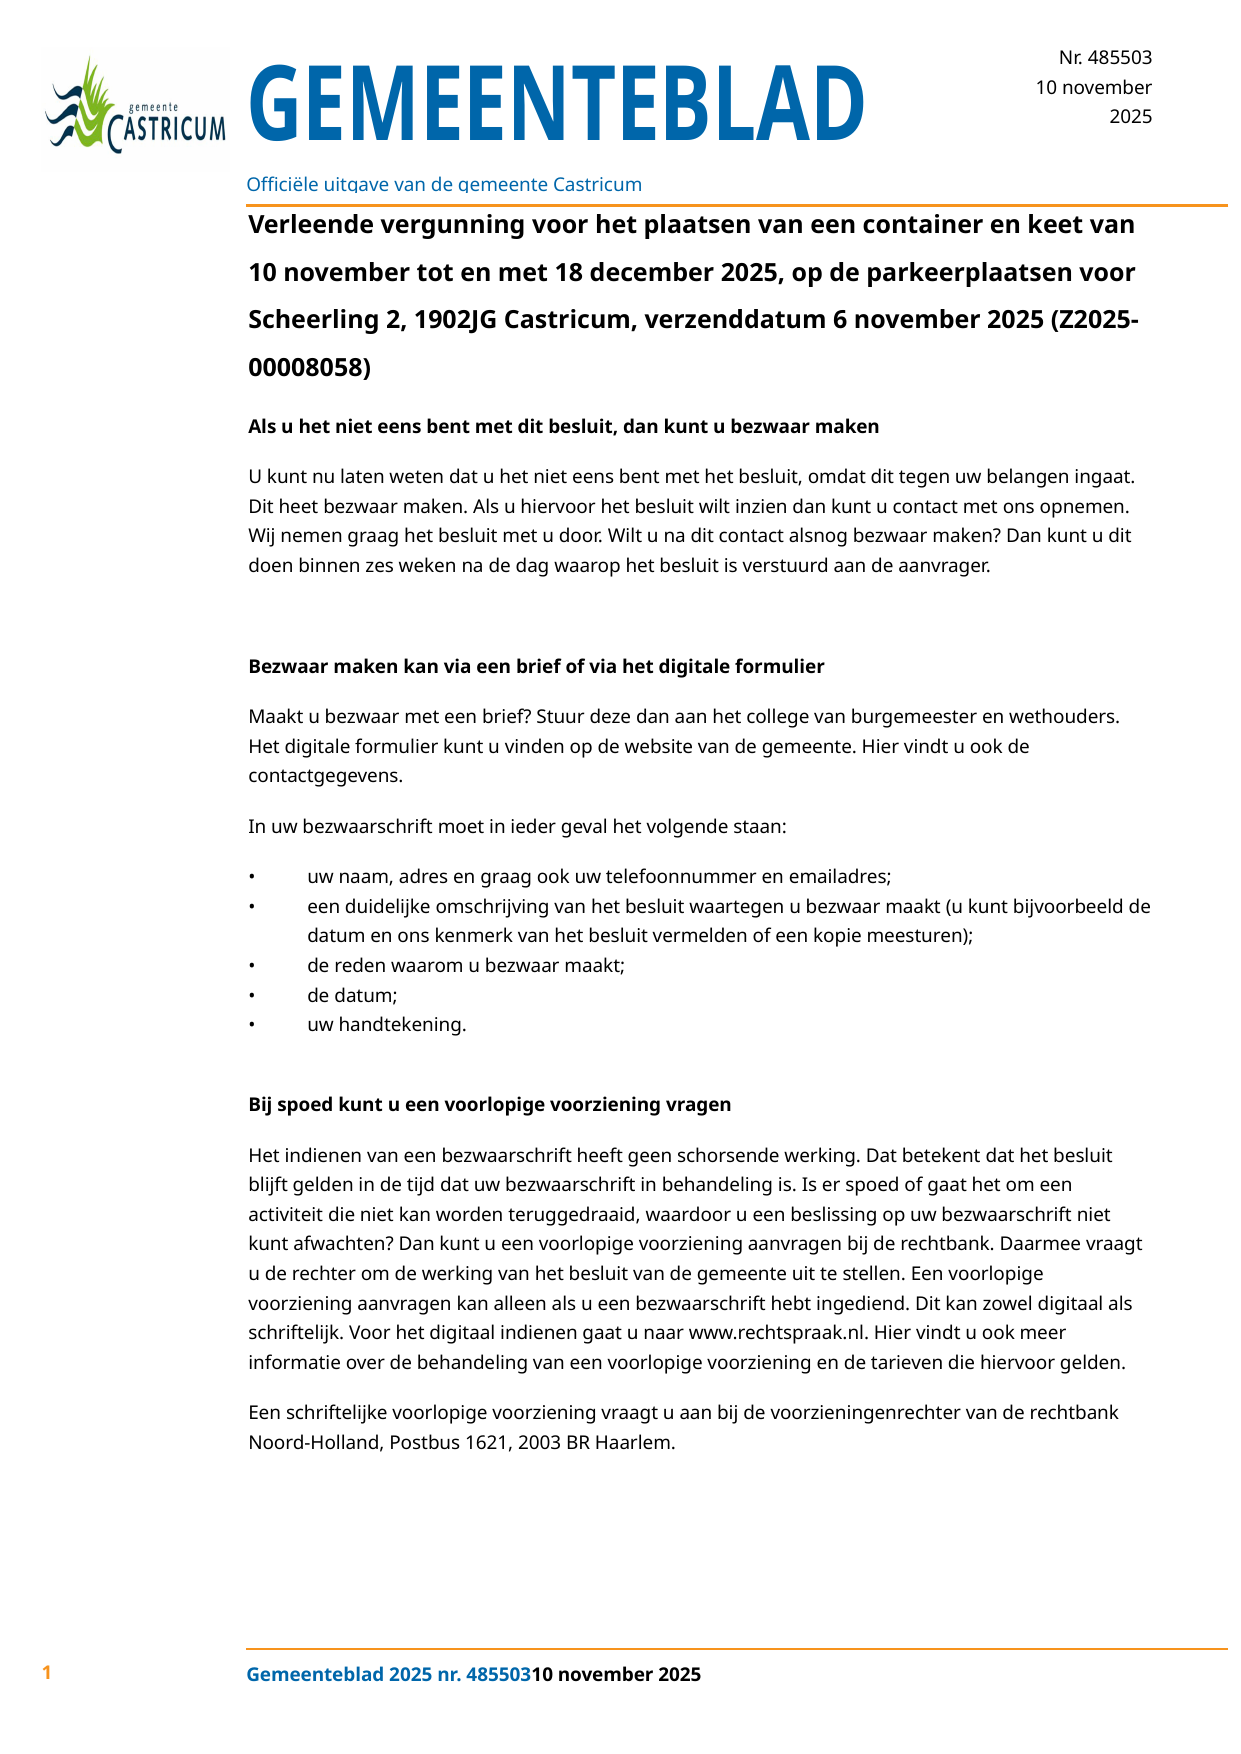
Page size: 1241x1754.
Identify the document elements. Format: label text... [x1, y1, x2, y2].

text U kunt nu laten weten dat u het niet eens bent met het besluit, omdat dit tegen uw belangen ingaat. Dit heet bezwaar maken. Als u hiervoor het besluit wilt inzien dan kunt u contact met ons opnemen. Wij nemen graag het besluit met u door. Wilt u na dit contact alsnog bezwaar maken? Dan kunt u dit doen binnen zes weken na de dag waarop het besluit is verstuurd aan de aanvrager. [248, 463, 1152, 578]
text Een schriftelijke voorlopige voorziening vraagt u aan bij de voorzieningenrechter van de rechtbank Noord-Holland, Postbus 1621, 2003 BR Haarlem. [248, 1399, 1152, 1455]
text Bezwaar maken kan via een brief of via het digitale formulier [248, 653, 1152, 679]
text Verleende vergunning voor het plaatsen van een container en keet van 10 november tot en met 18 december 2025, op de parkeerplaatsen voor Scheerling 2, 1902JG Castricum, verzenddatum 6 november 2025 (Z2025-00008058) [248, 207, 1152, 384]
picture [41, 47, 231, 172]
text Maakt u bezwaar met een brief? Stuur deze dan aan het college van burgemeester en wethouders. Het digitale formulier kunt u vinden op de website van de gemeente. Hier vindt u ook de contactgegevens. [248, 703, 1152, 788]
text Als u het niet eens bent met dit besluit, dan kunt u bezwaar maken [248, 413, 1152, 439]
list uw handtekening. [248, 1011, 1152, 1037]
list de datum; [248, 982, 1152, 1008]
text In uw bezwaarschrift moet in ieder geval het volgende staan: [248, 813, 1152, 839]
list de reden waarom u bezwaar maakt; [248, 952, 1152, 978]
list een duidelijke omschrijving van het besluit waartegen u bezwaar maakt (u kunt bijvoorbeeld de datum en ons kenmerk van het besluit vermelden of een kopie meesturen); [248, 893, 1152, 948]
list uw naam, adres en graag ook uw telefoonnummer en emailadres; [248, 863, 1152, 889]
text Het indienen van een bezwaarschrift heeft geen schorsende werking. Dat betekent dat het besluit blijft gelden in de tijd dat uw bezwaarschrift in behandeling is. Is er spoed of gaat het om een activiteit die niet kan worden teruggedraaid, waardoor u een beslissing op uw bezwaarschrift niet kunt afwachten? Dan kunt u een voorlopige voorziening aanvragen bij de rechtbank. Daarmee vraagt u de rechter om de werking van het besluit van de gemeente uit te stellen. Een voorlopige voorziening aanvragen kan alleen als u een bezwaarschrift hebt ingediend. Dit kan zowel digitaal als schriftelijk. Voor het digitaal indienen gaat u naar www.rechtspraak.nl. Hier vindt u ook meer informatie over de behandeling van een voorlopige voorziening en de tarieven die hiervoor gelden. [248, 1142, 1152, 1375]
text Bij spoed kunt u een voorlopige voorziening vragen [248, 1091, 1152, 1117]
